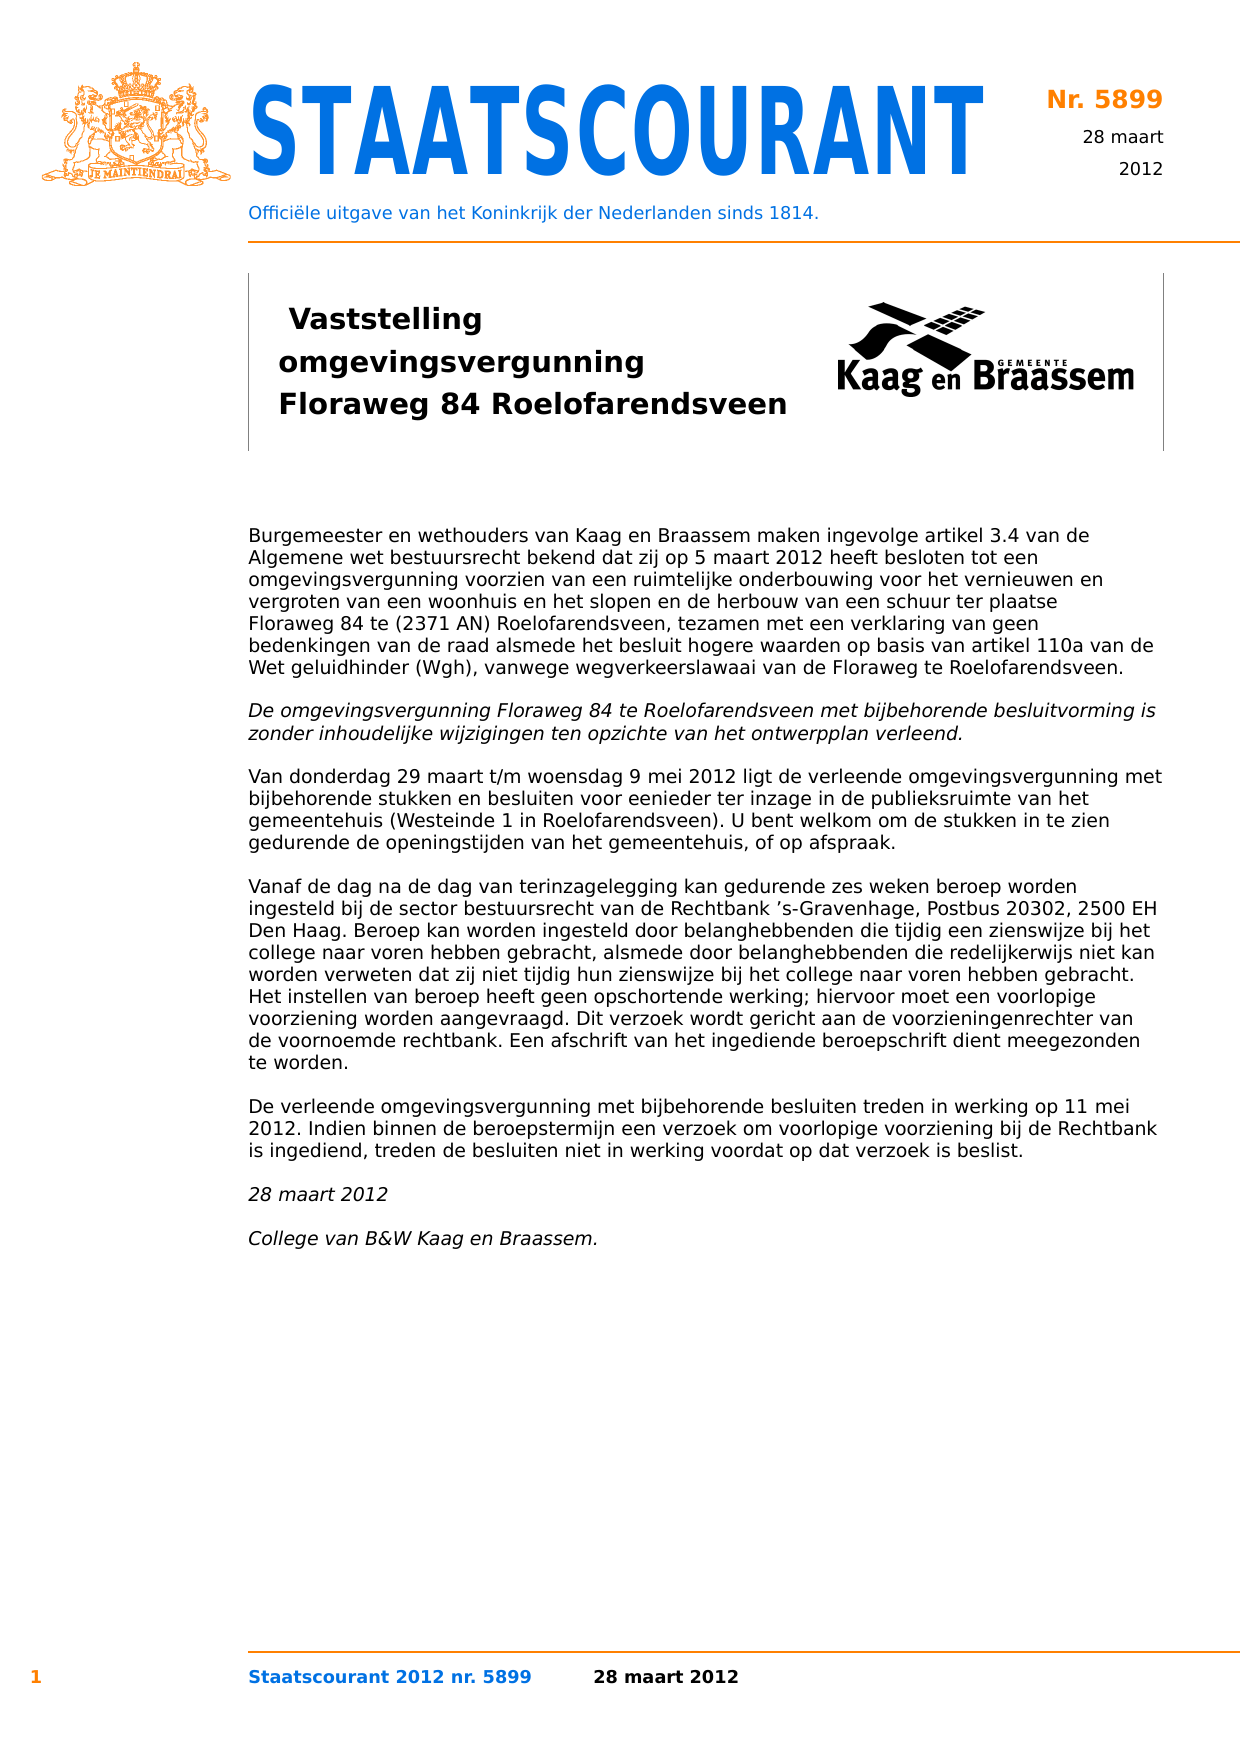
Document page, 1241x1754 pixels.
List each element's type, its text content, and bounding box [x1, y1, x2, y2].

text Van donderdag 29 maart t/m woensdag 9 mei 2012 ligt de verleende omgevingsvergunning met bijbehorende stukken en besluiten voor eenieder ter inzage in de publieksruimte van het gemeentehuis (Westeinde 1 in Roelofarendsveen). U bent welkom om de stukken in te zien gedurende de openingstijden van het gemeentehuis, of op afspraak. [248, 766, 1163, 854]
text Burgemeester en wethouders van Kaag en Braassem maken ingevolge artikel 3.4 van de Algemene wet bestuursrecht bekend dat zij op 5 maart 2012 heeft besloten tot een omgevingsvergunning voorzien van een ruimtelijke onderbouwing voor het vernieuwen en vergroten van een woonhuis en het slopen en de herbouw van een schuur ter plaatse Floraweg 84 te (2371 AN) Roelofarendsveen, tezamen met een verklaring van geen bedenkingen van de raad alsmede het besluit hogere waarden op basis van artikel 110a van de Wet geluidhinder (Wgh), vanwege wegverkeerslawaai van de Floraweg te Roelofarendsveen. [248, 525, 1163, 678]
table_cell Officiële uitgave van het Koninkrijk der Nederlanden sinds 1814. [248, 203, 1240, 241]
table_cell 28 maart [998, 121, 1240, 153]
subtitle Vaststelling omgevingsvergunning Floraweg 84 Roelofarendsveen [249, 273, 1163, 451]
picture [41, 62, 231, 186]
picture [838, 302, 1134, 397]
table_header [25, 62, 248, 241]
text College van B&W Kaag en Braassem. [248, 1227, 1163, 1249]
text De omgevingsvergunning Floraweg 84 te Roelofarendsveen met bijbehorende besluitvorming is zonder inhoudelijke wijzigingen ten opzichte van het ontwerpplan verleend. [248, 700, 1163, 744]
table_header STAATSCOURANT [248, 62, 998, 203]
table_header Nr. 5899 [998, 62, 1240, 121]
text 28 maart 2012 [248, 1183, 1163, 1206]
text Vanaf de dag na de dag van terinzagelegging kan gedurende zes weken beroep worden ingesteld bij de sector bestuursrecht van de Rechtbank ’s-Gravenhage, Postbus 20302, 2500 EH Den Haag. Beroep kan worden ingesteld door belanghebbenden die tijdig een zienswijze bij het college naar voren hebben gebracht, alsmede door belanghebbenden die redelijkerwijs niet kan worden verweten dat zij niet tijdig hun zienswijze bij het college naar voren hebben gebracht. Het instellen van beroep heeft geen opschortende werking; hiervoor moet een voorlopige voorziening worden aangevraagd. Dit verzoek wordt gericht aan de voorzieningenrechter van de voornoemde rechtbank. Een afschrift van het ingediende beroepschrift dient meegezonden te worden. [248, 876, 1163, 1074]
text De verleende omgevingsvergunning met bijbehorende besluiten treden in werking op 11 mei 2012. Indien binnen de beroepstermijn een verzoek om voorlopige voorziening bij de Rechtbank is ingediend, treden de besluiten niet in werking voordat op dat verzoek is beslist. [248, 1096, 1163, 1162]
table_cell 2012 [998, 153, 1240, 203]
